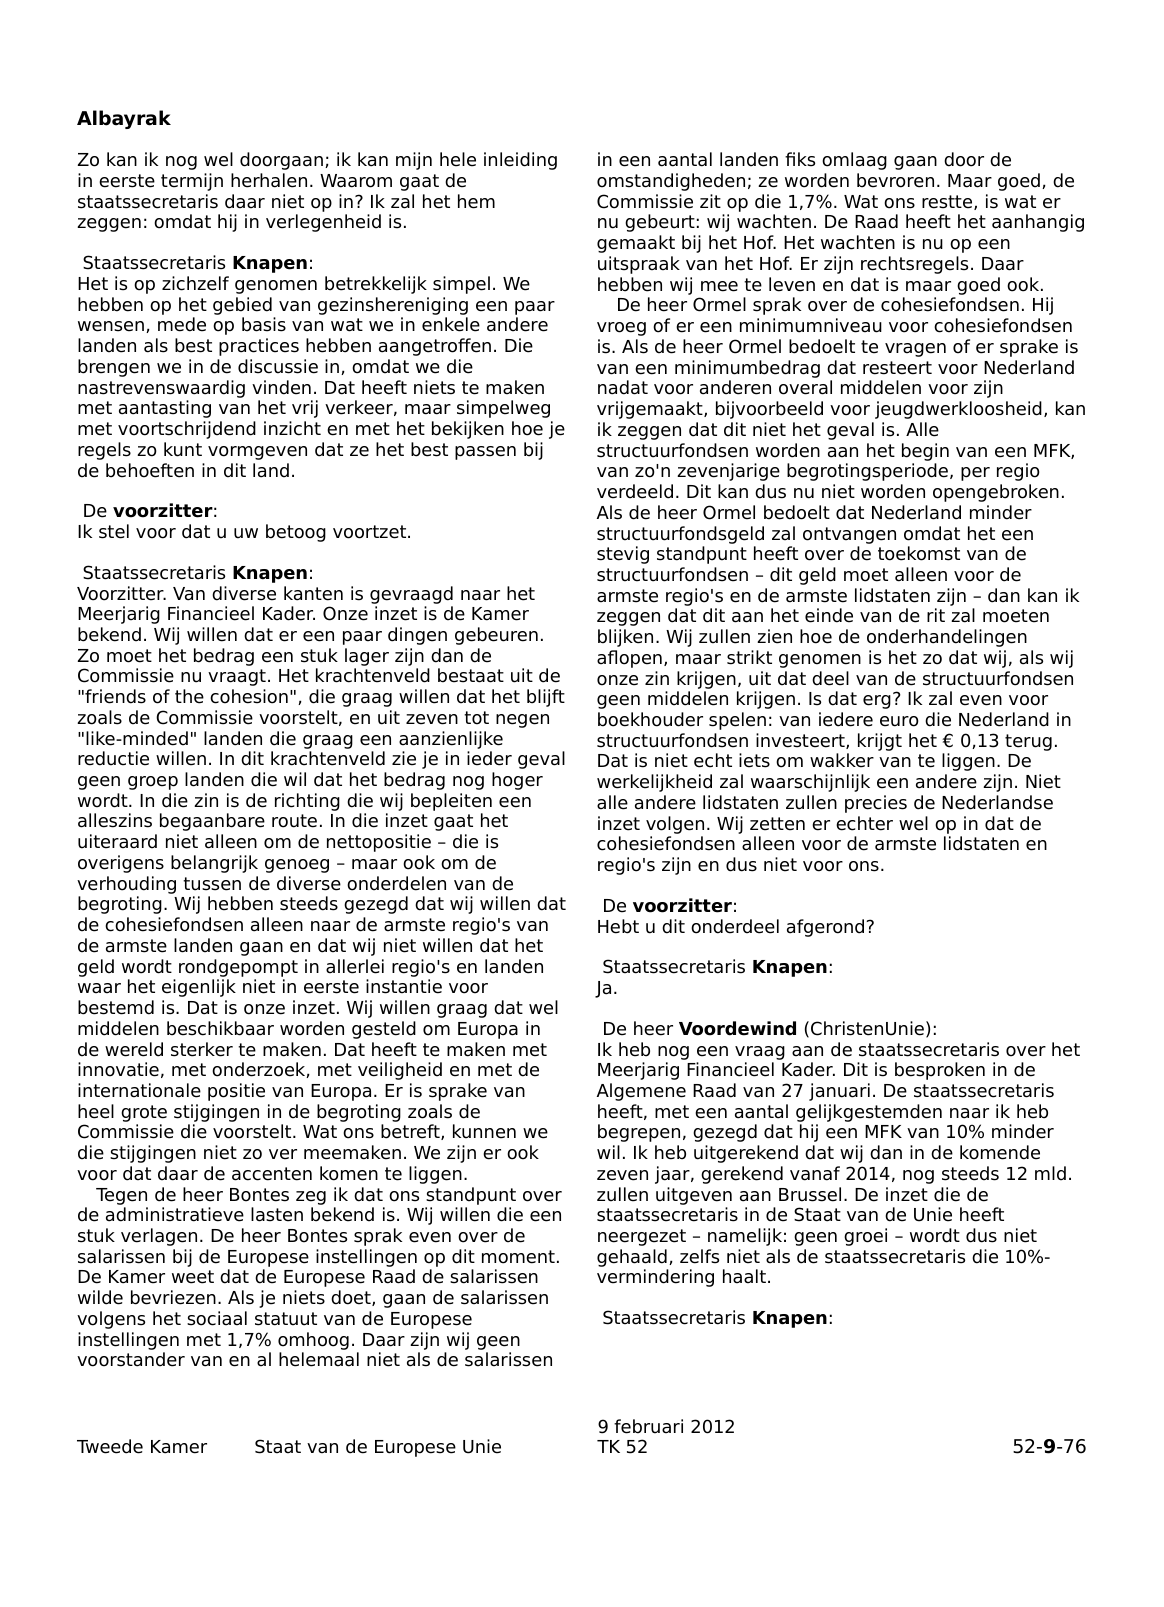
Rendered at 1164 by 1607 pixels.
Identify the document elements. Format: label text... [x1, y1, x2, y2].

text Ik heb nog een vraag aan de staatssecretaris over het Meerjarig Financieel Kader. Dit is besproken in de Algemene Raad van 27 januari. De staatssecretaris heeft, met een aantal gelijkgestemden naar ik heb begrepen, gezegd dat hij een MFK van 10% minder wil. Ik heb uitgerekend dat wij dan in de komende zeven jaar, gerekend vanaf 2014, nog steeds 12 mld. zullen uitgeven aan Brussel. De inzet die de staatssecretaris in de Staat van de Unie heeft neergezet – namelijk: geen groei – wordt dus niet gehaald, zelfs niet als de staatssecretaris die 10%-vermindering haalt. [596, 1039, 1087, 1288]
text Zo kan ik nog wel doorgaan; ik kan mijn hele inleiding in eerste termijn herhalen. Waarom gaat de staatssecretaris daar niet op in? Ik zal het hem zeggen: omdat hij in verlegenheid is. [77, 150, 567, 233]
text in een aantal landen fiks omlaag gaan door de omstandigheden; ze worden bevroren. Maar goed, de Commissie zit op die 1,7%. Wat ons restte, is wat er nu gebeurt: wij wachten. De Raad heeft het aanhangig gemaakt bij het Hof. Het wachten is nu op een uitspraak van het Hof. Er zijn rechtsregels. Daar hebben wij mee te leven en dat is maar goed ook. [596, 150, 1087, 295]
text De voorzitter: [596, 896, 1087, 916]
text De heer Ormel sprak over de cohesiefondsen. Hij vroeg of er een minimumniveau voor cohesiefondsen is. Als de heer Ormel bedoelt te vragen of er sprake is van een minimumbedrag dat resteert voor Nederland nadat voor anderen overal middelen voor zijn vrijgemaakt, bijvoorbeeld voor jeugdwerkloosheid, kan ik zeggen dat dit niet het geval is. Alle structuurfondsen worden aan het begin van een MFK, van zo'n zevenjarige begrotingsperiode, per regio verdeeld. Dit kan dus nu niet worden opengebroken. Als de heer Ormel bedoelt dat Nederland minder structuurfondsgeld zal ontvangen omdat het een stevig standpunt heeft over de toekomst van de structuurfondsen – dit geld moet alleen voor de armste regio's en de armste lidstaten zijn – dan kan ik zeggen dat dit aan het einde van de rit zal moeten blijken. Wij zullen zien hoe de onderhandelingen aflopen, maar strikt genomen is het zo dat wij, als wij onze zin krijgen, uit dat deel van de structuurfondsen geen middelen krijgen. Is dat erg? Ik zal even voor boekhouder spelen: van iedere euro die Nederland in structuurfondsen investeert, krijgt het € 0,13 terug. Dat is niet echt iets om wakker van te liggen. De werkelijkheid zal waarschijnlijk een andere zijn. Niet alle andere lidstaten zullen precies de Nederlandse inzet volgen. Wij zetten er echter wel op in dat de cohesiefondsen alleen voor de armste lidstaten en regio's zijn en dus niet voor ons. [596, 295, 1087, 876]
text Hebt u dit onderdeel afgerond? [596, 916, 1087, 937]
text Tegen de heer Bontes zeg ik dat ons standpunt over de administratieve lasten bekend is. Wij willen die een stuk verlagen. De heer Bontes sprak even over de salarissen bij de Europese instellingen op dit moment. De Kamer weet dat de Europese Raad de salarissen wilde bevriezen. Als je niets doet, gaan de salarissen volgens het sociaal statuut van de Europese instellingen met 1,7% omhoog. Daar zijn wij geen voorstander van en al helemaal niet als de salarissen [77, 1184, 567, 1371]
text Staatssecretaris Knapen: [596, 1308, 1087, 1329]
text Ik stel voor dat u uw betoog voortzet. [77, 522, 567, 543]
text Ja. [596, 978, 1087, 999]
text Het is op zichzelf genomen betrekkelijk simpel. We hebben op het gebied van gezinshereniging een paar wensen, mede op basis van wat we in enkele andere landen als best practices hebben aangetroffen. Die brengen we in de discussie in, omdat we die nastrevenswaardig vinden. Dat heeft niets te maken met aantasting van het vrij verkeer, maar simpelweg met voortschrijdend inzicht en met het bekijken hoe je regels zo kunt vormgeven dat ze het best passen bij de behoeften in dit land. [77, 274, 567, 481]
text De heer Voordewind (ChristenUnie): [596, 1019, 1087, 1039]
text Staatssecretaris Knapen: [77, 563, 567, 583]
text Staatssecretaris Knapen: [77, 253, 567, 274]
text De voorzitter: [77, 501, 567, 522]
text Staatssecretaris Knapen: [596, 957, 1087, 978]
text Voorzitter. Van diverse kanten is gevraagd naar het Meerjarig Financieel Kader. Onze inzet is de Kamer bekend. Wij willen dat er een paar dingen gebeuren. Zo moet het bedrag een stuk lager zijn dan de Commissie nu vraagt. Het krachtenveld bestaat uit de "friends of the cohesion", die graag willen dat het blijft zoals de Commissie voorstelt, en uit zeven tot negen "like-minded" landen die graag een aanzienlijke reductie willen. In dit krachtenveld zie je in ieder geval geen groep landen die wil dat het bedrag nog hoger wordt. In die zin is de richting die wij bepleiten een alleszins begaanbare route. In die inzet gaat het uiteraard niet alleen om de nettopositie – die is overigens belangrijk genoeg – maar ook om de verhouding tussen de diverse onderdelen van de begroting. Wij hebben steeds gezegd dat wij willen dat de cohesiefondsen alleen naar de armste regio's van de armste landen gaan en dat wij niet willen dat het geld wordt rondgepompt in allerlei regio's en landen waar het eigenlijk niet in eerste instantie voor bestemd is. Dat is onze inzet. Wij willen graag dat wel middelen beschikbaar worden gesteld om Europa in de wereld sterker te maken. Dat heeft te maken met innovatie, met onderzoek, met veiligheid en met de internationale positie van Europa. Er is sprake van heel grote stijgingen in de begroting zoals de Commissie die voorstelt. Wat ons betreft, kunnen we die stijgingen niet zo ver meemaken. We zijn er ook voor dat daar de accenten komen te liggen. [77, 583, 567, 1184]
